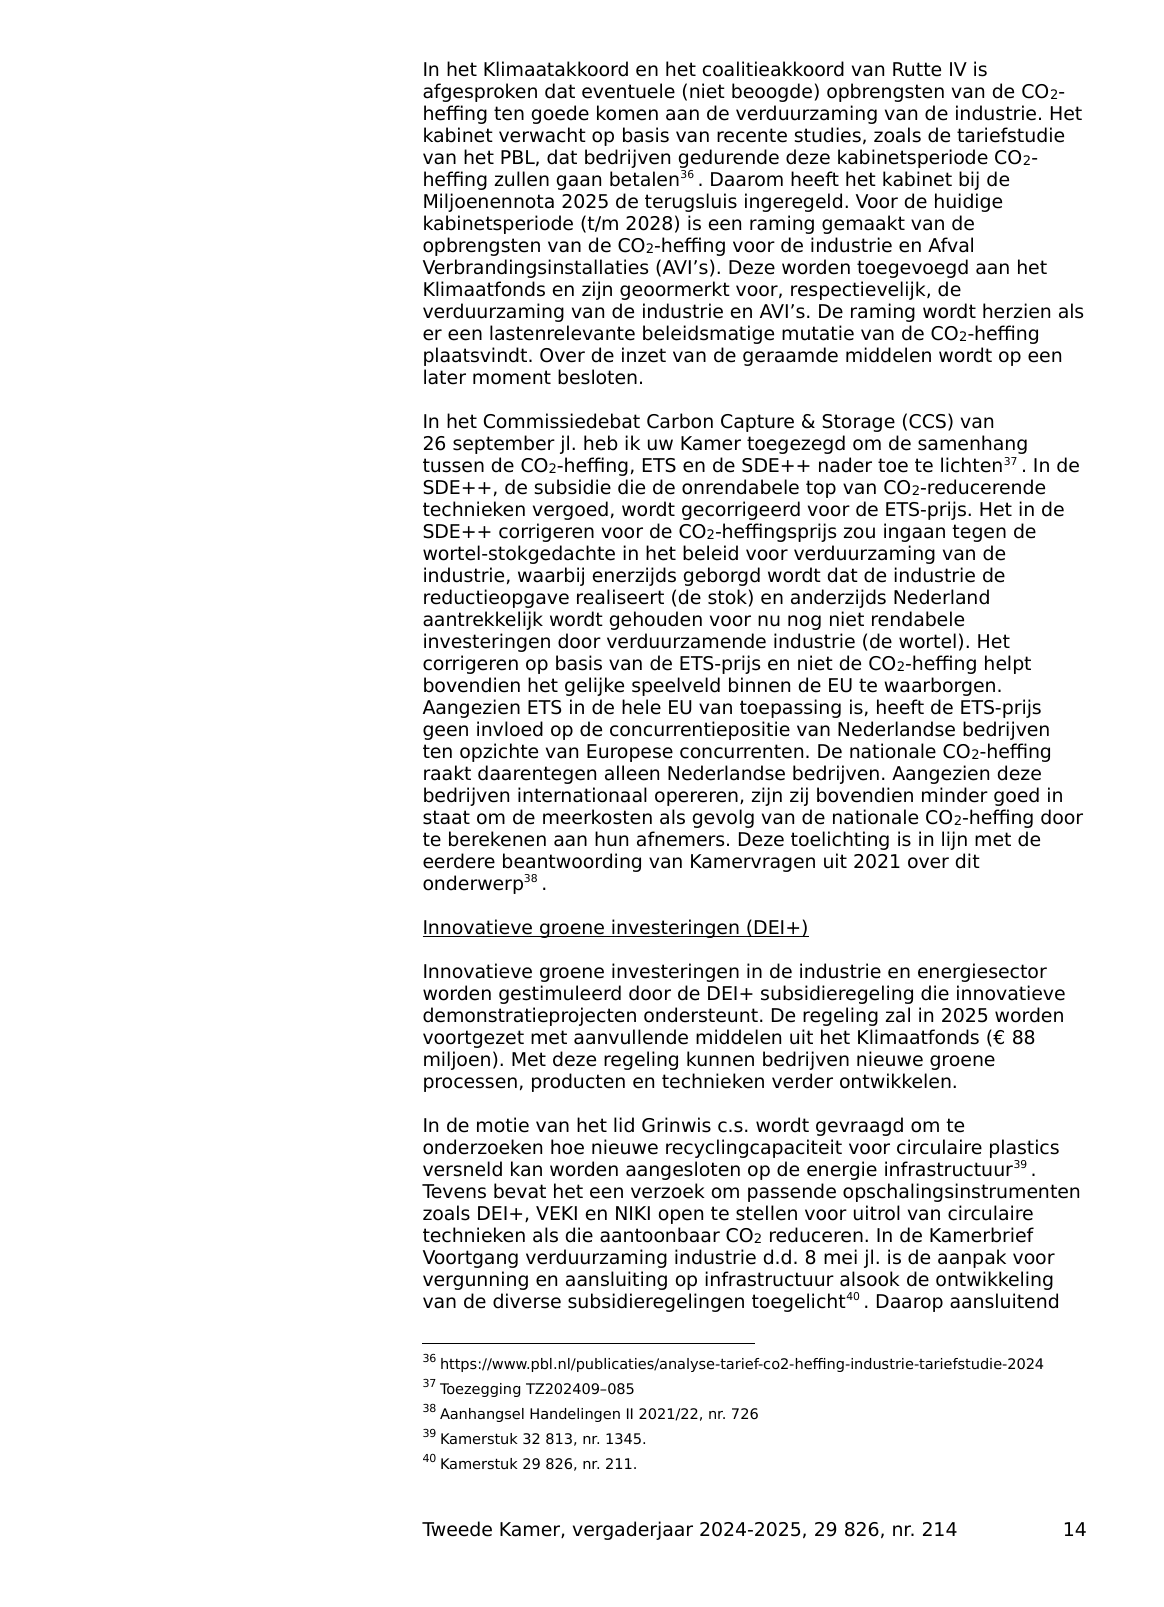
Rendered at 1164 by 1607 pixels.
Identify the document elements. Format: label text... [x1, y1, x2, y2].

text Kamerstuk 32 813, nr. 1345. [422, 1427, 1087, 1449]
text In het Klimaatakkoord en het coalitieakkoord van Rutte IV is afgesproken dat eventuele (niet beoogde) opbrengsten van de CO2-heffing ten goede komen aan de verduurzaming van de industrie. Het kabinet verwacht op basis van recente studies, zoals de tariefstudie van het PBL, dat bedrijven gedurende deze kabinetsperiode CO2-heffing zullen gaan betalen. Daarom heeft het kabinet bij de Miljoenennota 2025 de terugsluis ingeregeld. Voor de huidige kabinetsperiode (t/m 2028) is een raming gemaakt van de opbrengsten van de CO2-heffing voor de industrie en Afval Verbrandingsinstallaties (AVI’s). Deze worden toegevoegd aan het Klimaatfonds en zijn geoormerkt voor, respectievelijk, de verduurzaming van de industrie en AVI’s. De raming wordt herzien als er een lastenrelevante beleidsmatige mutatie van de CO2-heffing plaatsvindt. Over de inzet van de geraamde middelen wordt op een later moment besloten. [422, 59, 1087, 389]
subtitle Innovatieve groene investeringen (DEI+) [422, 917, 1087, 939]
text Innovatieve groene investeringen in de industrie en energiesector worden gestimuleerd door de DEI+ subsidieregeling die innovatieve demonstratieprojecten ondersteunt. De regeling zal in 2025 worden voortgezet met aanvullende middelen uit het Klimaatfonds (€ 88 miljoen). Met deze regeling kunnen bedrijven nieuwe groene processen, producten en technieken verder ontwikkelen. [422, 961, 1087, 1093]
text Toezegging TZ202409–085 [422, 1377, 1087, 1399]
text Aanhangsel Handelingen II 2021/22, nr. 726 [422, 1402, 1087, 1424]
text Kamerstuk 29 826, nr. 211. [422, 1452, 1087, 1474]
text In het Commissiedebat Carbon Capture & Storage (CCS) van 26 september jl. heb ik uw Kamer toegezegd om de samenhang tussen de CO2-heffing, ETS en de SDE++ nader toe te lichten. In de SDE++, de subsidie die de onrendabele top van CO2-reducerende technieken vergoed, wordt gecorrigeerd voor de ETS-prijs. Het in de SDE++ corrigeren voor de CO2-heffingsprijs zou ingaan tegen de wortel-stokgedachte in het beleid voor verduurzaming van de industrie, waarbij enerzijds geborgd wordt dat de industrie de reductieopgave realiseert (de stok) en anderzijds Nederland aantrekkelijk wordt gehouden voor nu nog niet rendabele investeringen door verduurzamende industrie (de wortel). Het corrigeren op basis van de ETS-prijs en niet de CO2-heffing helpt bovendien het gelijke speelveld binnen de EU te waarborgen. Aangezien ETS in de hele EU van toepassing is, heeft de ETS-prijs geen invloed op de concurrentiepositie van Nederlandse bedrijven ten opzichte van Europese concurrenten. De nationale CO2-heffing raakt daarentegen alleen Nederlandse bedrijven. Aangezien deze bedrijven internationaal opereren, zijn zij bovendien minder goed in staat om de meerkosten als gevolg van de nationale CO2-heffing door te berekenen aan hun afnemers. Deze toelichting is in lijn met de eerdere beantwoording van Kamervragen uit 2021 over dit onderwerp. [422, 411, 1087, 894]
text In de motie van het lid Grinwis c.s. wordt gevraagd om te onderzoeken hoe nieuwe recyclingcapaciteit voor circulaire plastics versneld kan worden aangesloten op de energie infrastructuur. Tevens bevat het een verzoek om passende opschalingsinstrumenten zoals DEI+, VEKI en NIKI open te stellen voor uitrol van circulaire technieken als die aantoonbaar CO2 reduceren. In de Kamerbrief Voortgang verduurzaming industrie d.d. 8 mei jl. is de aanpak voor vergunning en aansluiting op infrastructuur alsook de ontwikkeling van de diverse subsidieregelingen toegelicht. Daarop aansluitend [422, 1115, 1087, 1313]
text https://www.pbl.nl/publicaties/analyse-tarief-co2-heffing-industrie-tariefstudie-2024 [422, 1352, 1087, 1374]
